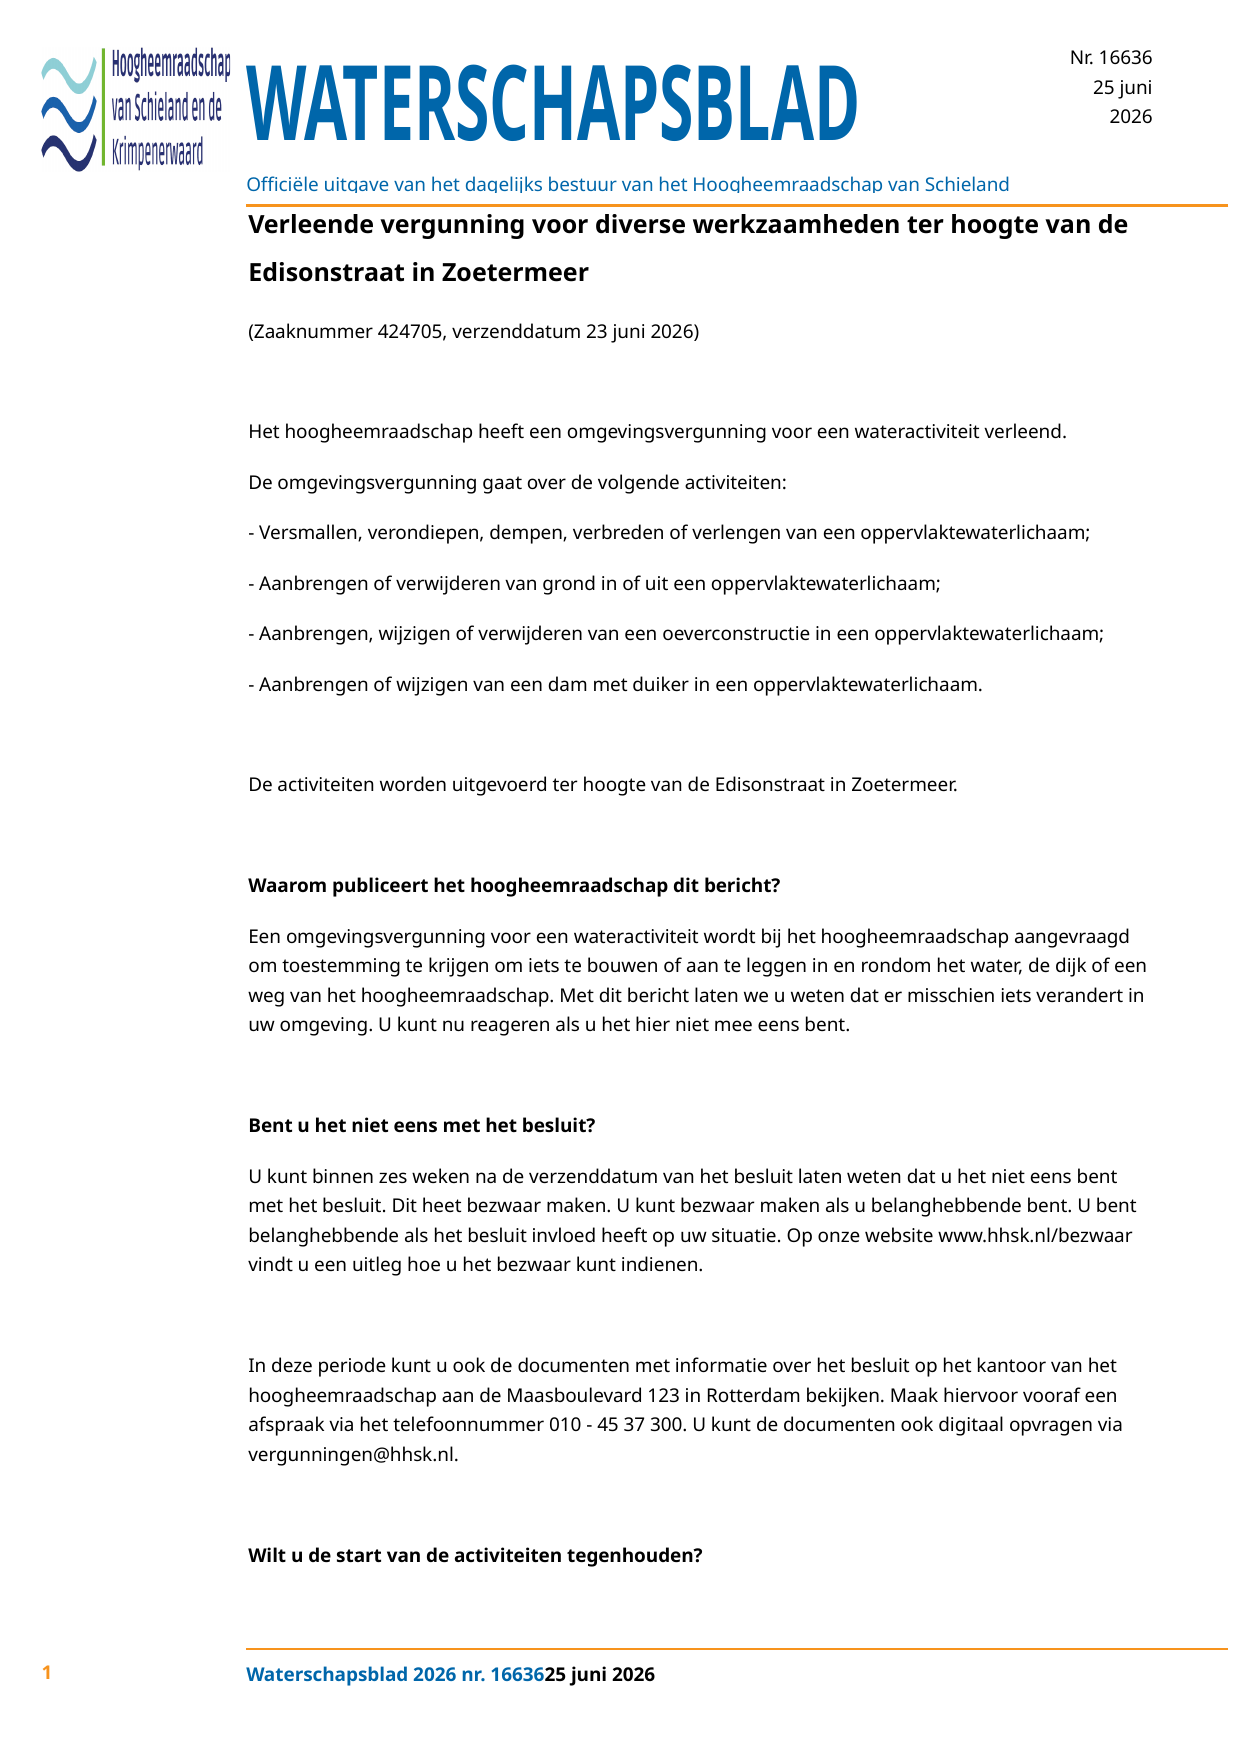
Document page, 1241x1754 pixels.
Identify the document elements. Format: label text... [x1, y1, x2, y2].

text Verleende vergunning voor diverse werkzaamheden ter hoogte van de Edisonstraat in Zoetermeer [248, 207, 1152, 288]
text (Zaaknummer 424705, verzenddatum 23 juni 2026) [248, 318, 1152, 344]
text Waarom publiceert het hoogheemraadschap dit bericht? [248, 872, 1152, 898]
text - Aanbrengen, wijzigen of verwijderen van een oeverconstructie in een oppervlaktewaterlichaam; [248, 620, 1152, 646]
text - Versmallen, verondiepen, dempen, verbreden of verlengen van een oppervlaktewaterlichaam; [248, 519, 1152, 545]
text - Aanbrengen of verwijderen van grond in of uit een oppervlaktewaterlichaam; [248, 570, 1152, 596]
text In deze periode kunt u ook de documenten met informatie over het besluit op het kantoor van het hoogheemraadschap aan de Maasboulevard 123 in Rotterdam bekijken. Maak hiervoor vooraf een afspraak via het telefoonnummer 010 - 45 37 300. U kunt de documenten ook digitaal opvragen via vergunningen@hhsk.nl. [248, 1352, 1152, 1467]
text - Aanbrengen of wijzigen van een dam met duiker in een oppervlaktewaterlichaam. [248, 671, 1152, 697]
text De activiteiten worden uitgevoerd ter hoogte van de Edisonstraat in Zoetermeer. [248, 772, 1152, 797]
text Het hoogheemraadschap heeft een omgevingsvergunning voor een wateractiviteit verleend. [248, 419, 1152, 444]
text De omgevingsvergunning gaat over de volgende activiteiten: [248, 469, 1152, 495]
text Bent u het niet eens met het besluit? [248, 1112, 1152, 1138]
text U kunt binnen zes weken na de verzenddatum van het besluit laten weten dat u het niet eens bent met het besluit. Dit heet bezwaar maken. U kunt bezwaar maken als u belanghebbende bent. U bent belanghebbende als het besluit invloed heeft op uw situatie. Op onze website www.hhsk.nl/bezwaar vindt u een uitleg hoe u het bezwaar kunt indienen. [248, 1163, 1152, 1277]
text Een omgevingsvergunning voor een wateractiviteit wordt bij het hoogheemraadschap aangevraagd om toestemming te krijgen om iets te bouwen of aan te leggen in en rondom het water, de dijk of een weg van het hoogheemraadschap. Met dit bericht laten we u weten dat er misschien iets verandert in uw omgeving. U kunt nu reageren als u het hier niet mee eens bent. [248, 923, 1152, 1037]
text Wilt u de start van de activiteiten tegenhouden? [248, 1542, 1152, 1568]
picture [41, 47, 231, 172]
